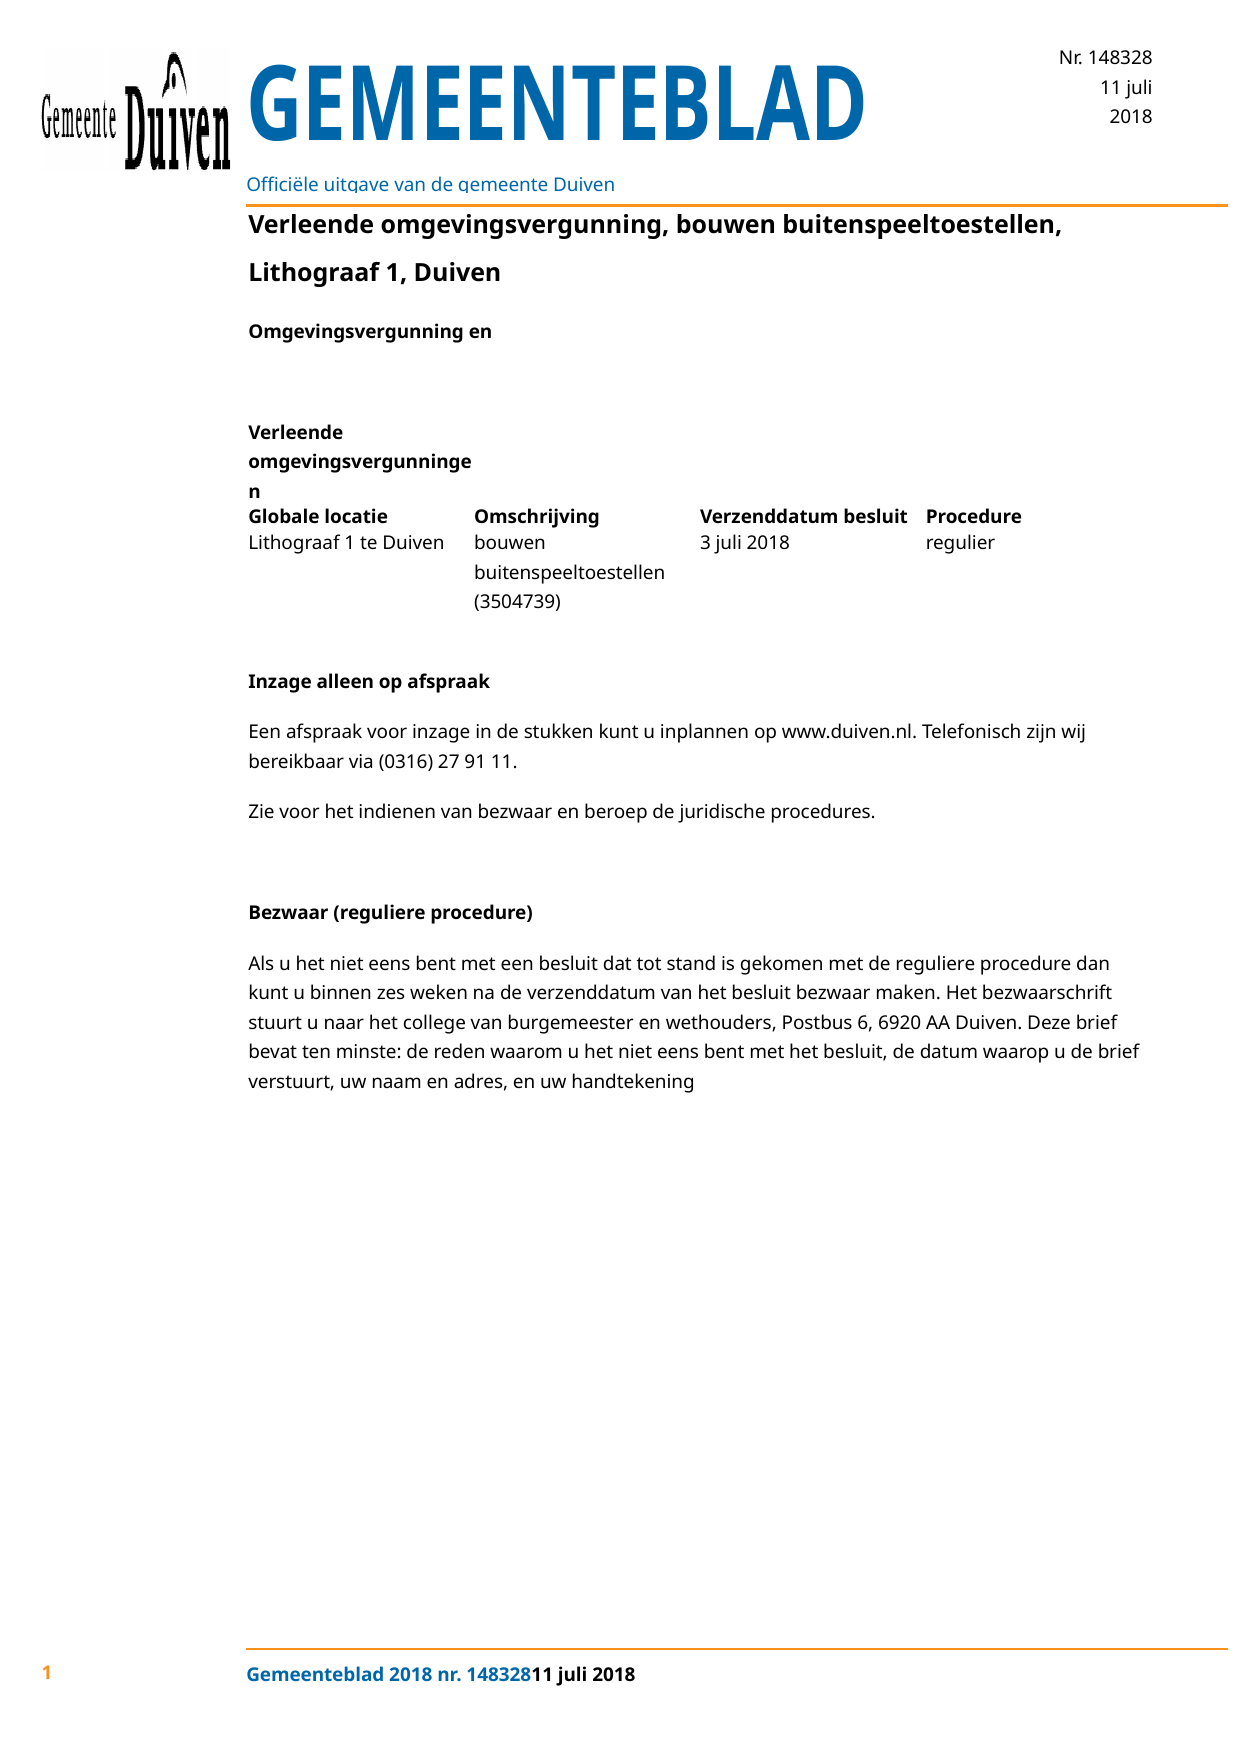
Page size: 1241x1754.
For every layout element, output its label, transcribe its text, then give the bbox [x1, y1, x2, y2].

text Als u het niet eens bent met een besluit dat tot stand is gekomen met de reguliere procedure dan kunt u binnen zes weken na de verzenddatum van het besluit bezwaar maken. Het bezwaarschrift stuurt u naar het college van burgemeester en wethouders, Postbus 6, 6920 AA Duiven. Deze brief bevat ten minste: de reden waarom u het niet eens bent met het besluit, de datum waarop u de brief verstuurt, uw naam en adres, en uw handtekening [248, 950, 1152, 1094]
text Omgevingsvergunning en [248, 318, 1152, 344]
text Bezwaar (reguliere procedure) [248, 899, 1152, 925]
text Verleende omgevingsvergunning, bouwen buitenspeeltoestellen, Lithograaf 1, Duiven [248, 207, 1152, 288]
table_cell Globale locatie [248, 504, 474, 529]
table_cell Lithograaf 1 te Duiven [248, 530, 474, 614]
text Inzage alleen op afspraak [248, 668, 1152, 694]
table_cell 3 juli 2018 [700, 530, 926, 614]
table_cell Procedure [926, 504, 1152, 529]
text Een afspraak voor inzage in de stukken kunt u inplannen op www.duiven.nl. Telefonisch zijn wij bereikbaar via (0316) 27 91 11. [248, 718, 1152, 774]
picture [41, 47, 231, 172]
text Zie voor het indienen van bezwaar en beroep de juridische procedures. [248, 798, 1152, 824]
table_header Verleende omgevingsvergunningen [248, 419, 474, 504]
table_cell regulier [926, 530, 1152, 614]
table_cell bouwen buitenspeeltoestellen (3504739) [474, 530, 700, 614]
table_cell Omschrijving [474, 504, 700, 529]
table_cell Verzenddatum besluit [700, 504, 926, 529]
